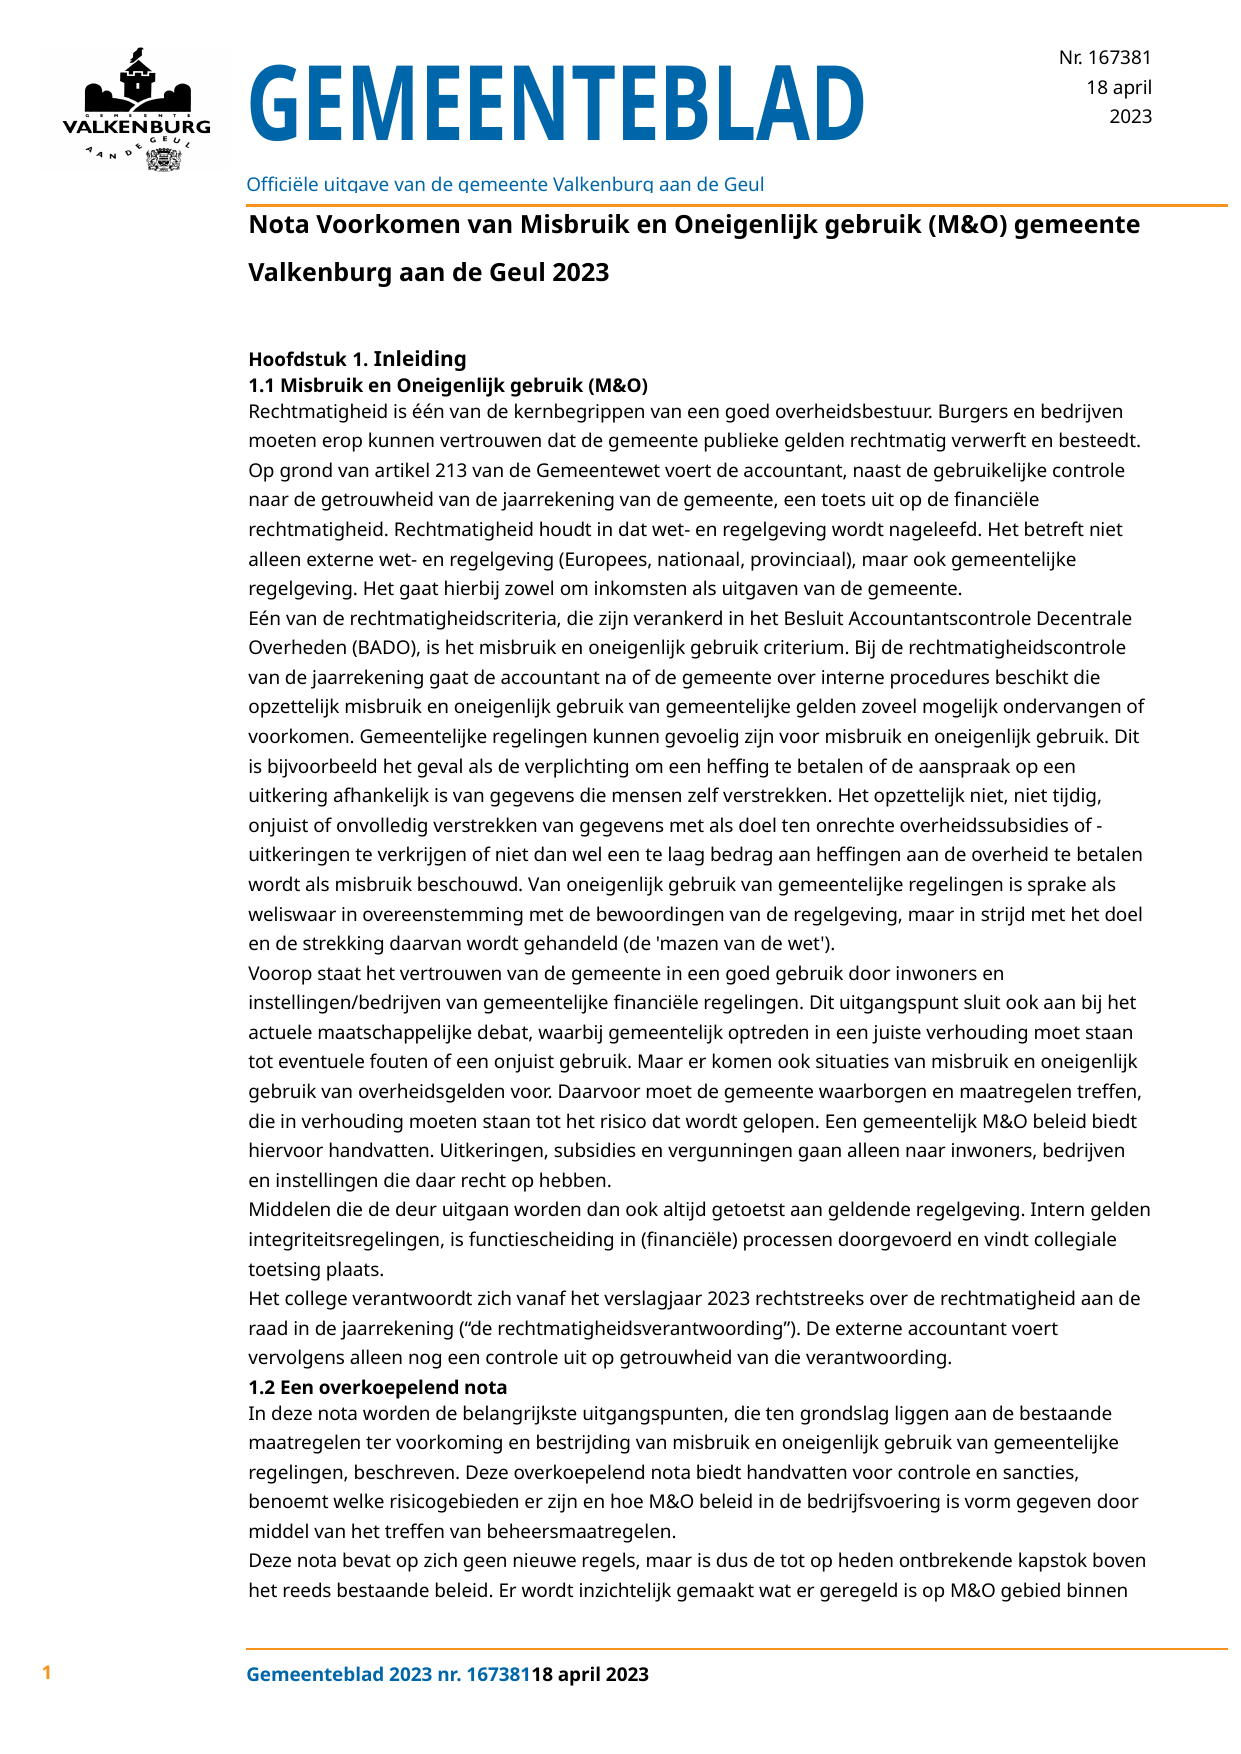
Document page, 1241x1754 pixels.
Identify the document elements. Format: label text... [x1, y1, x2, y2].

text In deze nota worden de belangrijkste uitgangspunten, die ten grondslag liggen aan de bestaande maatregelen ter voorkoming en bestrijding van misbruik en oneigenlijk gebruik van gemeentelijke regelingen, beschreven. Deze overkoepelend nota biedt handvatten voor controle en sancties, benoemt welke risicogebieden er zijn en hoe M&O beleid in de bedrijfsvoering is vorm gegeven door middel van het treffen van beheersmaatregelen. [248, 1400, 1152, 1544]
picture [41, 47, 231, 172]
text 1.2 Een overkoepelend nota [248, 1374, 1152, 1400]
text Deze nota bevat op zich geen nieuwe regels, maar is dus de tot op heden ontbrekende kapstok boven het reeds bestaande beleid. Er wordt inzichtelijk gemaakt wat er geregeld is op M&O gebied binnen [248, 1548, 1152, 1603]
text Nota Voorkomen van Misbruik en Oneigenlijk gebruik (M&O) gemeente Valkenburg aan de Geul 2023 [248, 207, 1152, 288]
text Rechtmatigheid is één van de kernbegrippen van een goed overheidsbestuur. Burgers en bedrijven moeten erop kunnen vertrouwen dat de gemeente publieke gelden rechtmatig verwerft en besteedt. [248, 398, 1152, 453]
text 1.1 Misbruik en Oneigenlijk gebruik (M&O) [248, 372, 1152, 398]
text Middelen die de deur uitgaan worden dan ook altijd getoetst aan geldende regelgeving. Intern gelden integriteitsregelingen, is functiescheiding in (financiële) processen doorgevoerd en vindt collegiale toetsing plaats. [248, 1197, 1152, 1281]
text Op grond van artikel 213 van de Gemeentewet voert de accountant, naast de gebruikelijke controle naar de getrouwheid van de jaarrekening van de gemeente, een toets uit op de financiële rechtmatigheid. Rechtmatigheid houdt in dat wet- en regelgeving wordt nageleefd. Het betreft niet alleen externe wet- en regelgeving (Europees, nationaal, provinciaal), maar ook gemeentelijke regelgeving. Het gaat hierbij zowel om inkomsten als uitgaven van de gemeente. [248, 457, 1152, 601]
text Hoofdstuk 1. Inleiding [248, 344, 1152, 372]
text Eén van de rechtmatigheidscriteria, die zijn verankerd in het Besluit Accountantscontrole Decentrale Overheden (BADO), is het misbruik en oneigenlijk gebruik criterium. Bij de rechtmatigheidscontrole van de jaarrekening gaat de accountant na of de gemeente over interne procedures beschikt die opzettelijk misbruik en oneigenlijk gebruik van gemeentelijke gelden zoveel mogelijk ondervangen of voorkomen. Gemeentelijke regelingen kunnen gevoelig zijn voor misbruik en oneigenlijk gebruik. Dit is bijvoorbeeld het geval als de verplichting om een heffing te betalen of de aanspraak op een uitkering afhankelijk is van gegevens die mensen zelf verstrekken. Het opzettelijk niet, niet tijdig, onjuist of onvolledig verstrekken van gegevens met als doel ten onrechte overheidssubsidies of -uitkeringen te verkrijgen of niet dan wel een te laag bedrag aan heffingen aan de overheid te betalen wordt als misbruik beschouwd. Van oneigenlijk gebruik van gemeentelijke regelingen is sprake als weliswaar in overeenstemming met de bewoordingen van de regelgeving, maar in strijd met het doel en de strekking daarvan wordt gehandeld (de 'mazen van de wet'). [248, 605, 1152, 956]
text Het college verantwoordt zich vanaf het verslagjaar 2023 rechtstreeks over de rechtmatigheid aan de raad in de jaarrekening (“de rechtmatigheidsverantwoording”). De externe accountant voert vervolgens alleen nog een controle uit op getrouwheid van die verantwoording. [248, 1285, 1152, 1370]
text Voorop staat het vertrouwen van de gemeente in een goed gebruik door inwoners en instellingen/bedrijven van gemeentelijke financiële regelingen. Dit uitgangspunt sluit ook aan bij het actuele maatschappelijke debat, waarbij gemeentelijk optreden in een juiste verhouding moet staan tot eventuele fouten of een onjuist gebruik. Maar er komen ook situaties van misbruik en oneigenlijk gebruik van overheidsgelden voor. Daarvoor moet de gemeente waarborgen en maatregelen treffen, die in verhouding moeten staan tot het risico dat wordt gelopen. Een gemeentelijk M&O beleid biedt hiervoor handvatten. Uitkeringen, subsidies en vergunningen gaan alleen naar inwoners, bedrijven en instellingen die daar recht op hebben. [248, 960, 1152, 1193]
